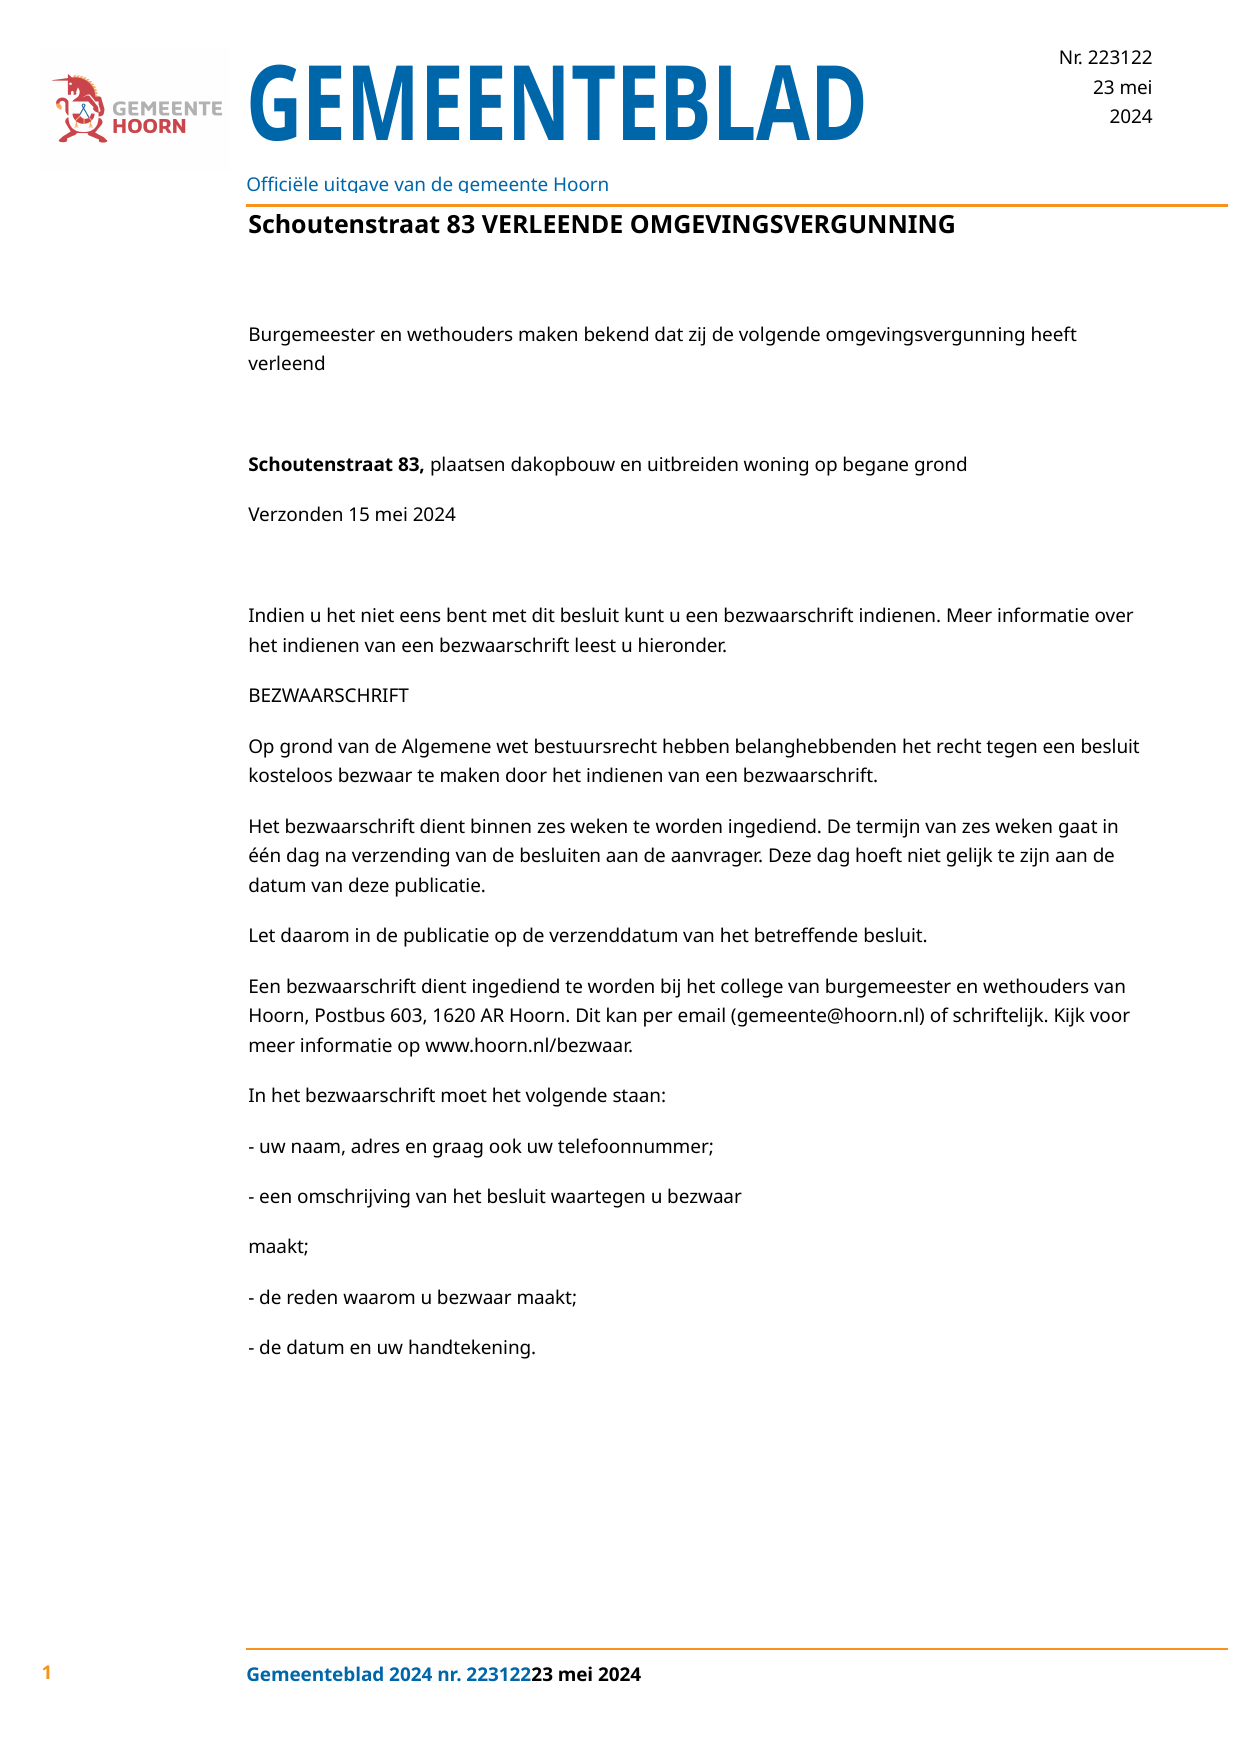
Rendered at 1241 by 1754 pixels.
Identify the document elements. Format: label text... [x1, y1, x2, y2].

text Let daarom in de publicatie op de verzenddatum van het betreffende besluit. [248, 922, 1152, 948]
picture [41, 47, 231, 172]
text - uw naam, adres en graag ook uw telefoonnummer; [248, 1133, 1152, 1158]
text Schoutenstraat 83 VERLEENDE OMGEVINGSVERGUNNING [248, 207, 1152, 241]
text Op grond van de Algemene wet bestuursrecht hebben belanghebbenden het recht tegen een besluit kosteloos bezwaar te maken door het indienen van een bezwaarschrift. [248, 733, 1152, 788]
text Een bezwaarschrift dient ingediend te worden bij het college van burgemeester en wethouders van Hoorn, Postbus 603, 1620 AR Hoorn. Dit kan per email (gemeente@hoorn.nl) of schriftelijk. Kijk voor meer informatie op www.hoorn.nl/bezwaar. [248, 973, 1152, 1058]
text Burgemeester en wethouders maken bekend dat zij de volgende omgevingsvergunning heeft verleend [248, 321, 1152, 376]
text Indien u het niet eens bent met dit besluit kunt u een bezwaarschrift indienen. Meer informatie over het indienen van een bezwaarschrift leest u hieronder. [248, 602, 1152, 658]
text BEZWAARSCHRIFT [248, 682, 1152, 708]
text maakt; [248, 1234, 1152, 1259]
text In het bezwaarschrift moet het volgende staan: [248, 1082, 1152, 1108]
text - de datum en uw handtekening. [248, 1334, 1152, 1360]
text Verzonden 15 mei 2024 [248, 502, 1152, 527]
text Schoutenstraat 83, plaatsen dakopbouw en uitbreiden woning op begane grond [248, 451, 1152, 477]
text - een omschrijving van het besluit waartegen u bezwaar [248, 1183, 1152, 1209]
text - de reden waarom u bezwaar maakt; [248, 1284, 1152, 1310]
text Het bezwaarschrift dient binnen zes weken te worden ingediend. De termijn van zes weken gaat in één dag na verzending van de besluiten aan de aanvrager. Deze dag hoeft niet gelijk te zijn aan de datum van deze publicatie. [248, 813, 1152, 898]
